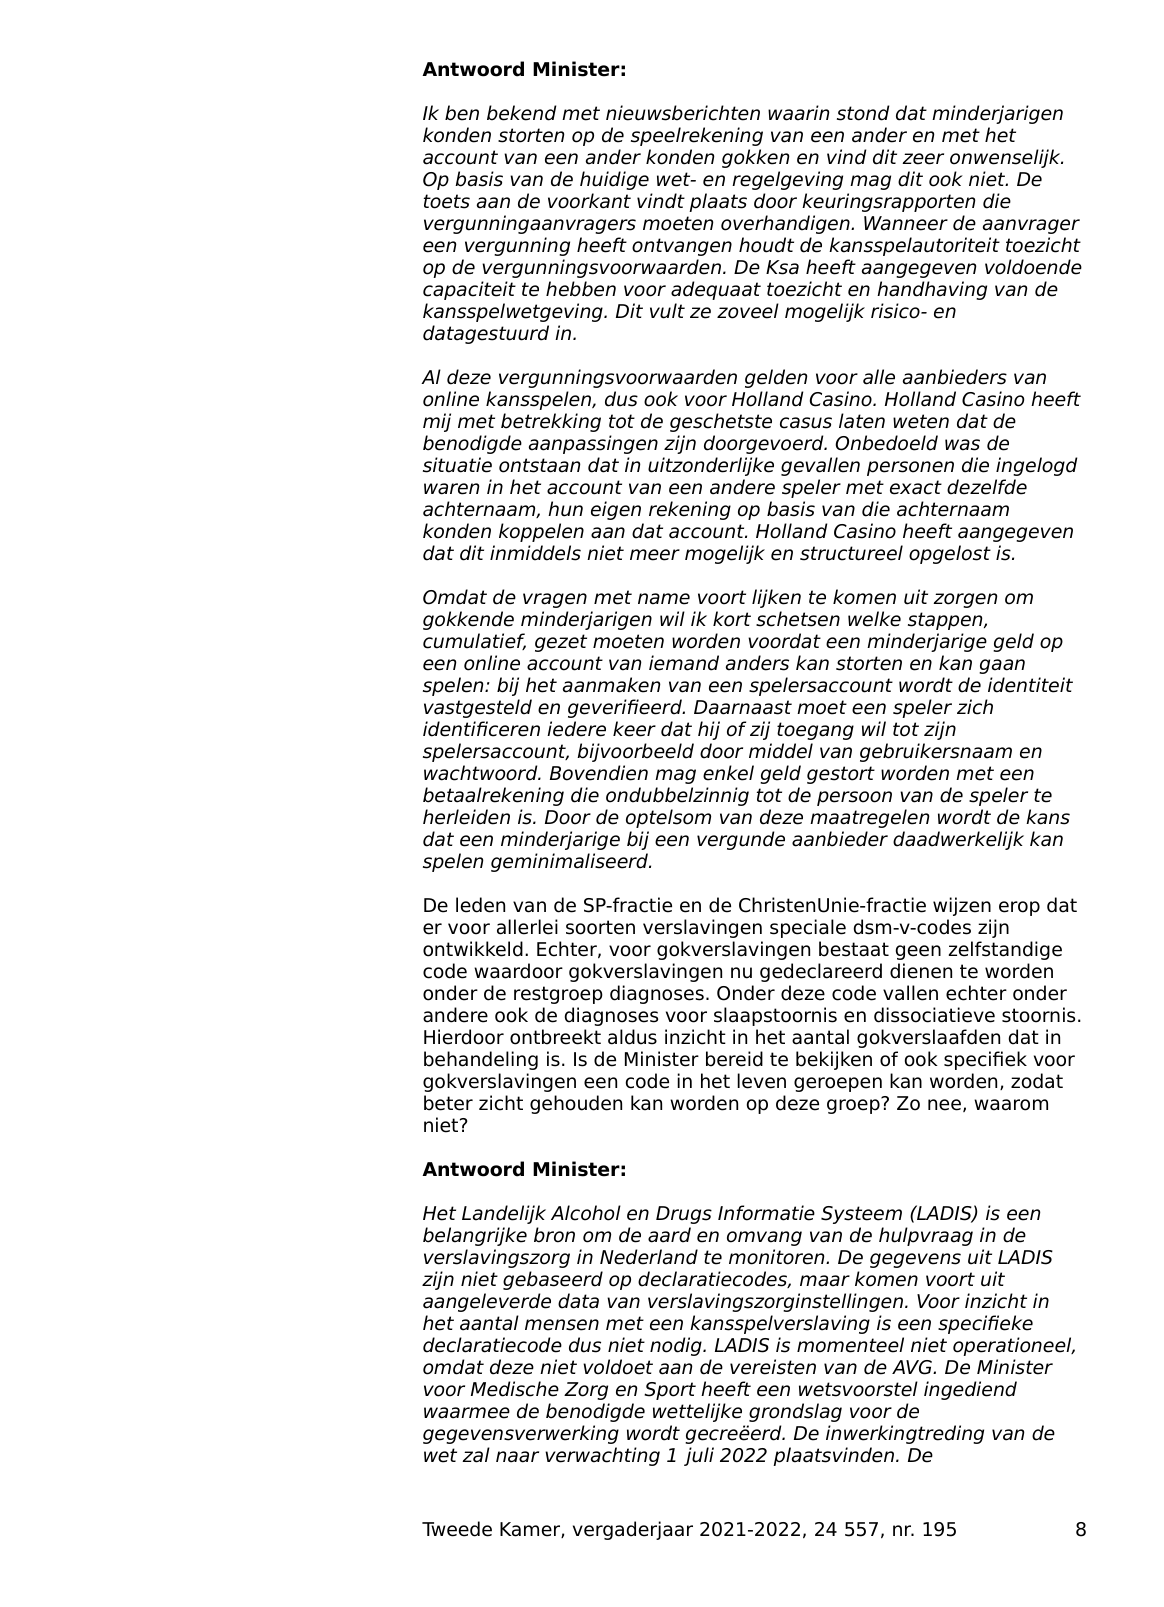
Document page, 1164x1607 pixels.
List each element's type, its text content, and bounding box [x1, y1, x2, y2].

text De leden van de SP-fractie en de ChristenUnie-fractie wijzen erop dat er voor allerlei soorten verslavingen speciale dsm-v-codes zijn ontwikkeld. Echter, voor gokverslavingen bestaat geen zelfstandige code waardoor gokverslavingen nu gedeclareerd dienen te worden onder de restgroep diagnoses. Onder deze code vallen echter onder andere ook de diagnoses voor slaapstoornis en dissociatieve stoornis. Hierdoor ontbreekt aldus inzicht in het aantal gokverslaafden dat in behandeling is. Is de Minister bereid te bekijken of ook specifiek voor gokverslavingen een code in het leven geroepen kan worden, zodat beter zicht gehouden kan worden op deze groep? Zo nee, waarom niet? [422, 895, 1087, 1137]
subtitle Antwoord Minister: [422, 1159, 1087, 1181]
text Het Landelijk Alcohol en Drugs Informatie Systeem (LADIS) is een belangrijke bron om de aard en omvang van de hulpvraag in de verslavingszorg in Nederland te monitoren. De gegevens uit LADIS zijn niet gebaseerd op declaratiecodes, maar komen voort uit aangeleverde data van verslavingszorginstellingen. Voor inzicht in het aantal mensen met een kansspelverslaving is een specifieke declaratiecode dus niet nodig. LADIS is momenteel niet operationeel, omdat deze niet voldoet aan de vereisten van de AVG. De Minister voor Medische Zorg en Sport heeft een wetsvoorstel ingediend waarmee de benodigde wettelijke grondslag voor de gegevensverwerking wordt gecreëerd. De inwerkingtreding van de wet zal naar verwachting 1 juli 2022 plaatsvinden. De [422, 1203, 1087, 1467]
text Al deze vergunningsvoorwaarden gelden voor alle aanbieders van online kansspelen, dus ook voor Holland Casino. Holland Casino heeft mij met betrekking tot de geschetste casus laten weten dat de benodigde aanpassingen zijn doorgevoerd. Onbedoeld was de situatie ontstaan dat in uitzonderlijke gevallen personen die ingelogd waren in het account van een andere speler met exact dezelfde achternaam, hun eigen rekening op basis van die achternaam konden koppelen aan dat account. Holland Casino heeft aangegeven dat dit inmiddels niet meer mogelijk en structureel opgelost is. [422, 367, 1087, 565]
subtitle Antwoord Minister: [422, 59, 1087, 81]
text Omdat de vragen met name voort lijken te komen uit zorgen om gokkende minderjarigen wil ik kort schetsen welke stappen, cumulatief, gezet moeten worden voordat een minderjarige geld op een online account van iemand anders kan storten en kan gaan spelen: bij het aanmaken van een spelersaccount wordt de identiteit vastgesteld en geverifieerd. Daarnaast moet een speler zich identificeren iedere keer dat hij of zij toegang wil tot zijn spelersaccount, bijvoorbeeld door middel van gebruikersnaam en wachtwoord. Bovendien mag enkel geld gestort worden met een betaalrekening die ondubbelzinnig tot de persoon van de speler te herleiden is. Door de optelsom van deze maatregelen wordt de kans dat een minderjarige bij een vergunde aanbieder daadwerkelijk kan spelen geminimaliseerd. [422, 587, 1087, 873]
text Ik ben bekend met nieuwsberichten waarin stond dat minderjarigen konden storten op de speelrekening van een ander en met het account van een ander konden gokken en vind dit zeer onwenselijk. Op basis van de huidige wet- en regelgeving mag dit ook niet. De toets aan de voorkant vindt plaats door keuringsrapporten die vergunningaanvragers moeten overhandigen. Wanneer de aanvrager een vergunning heeft ontvangen houdt de kansspelautoriteit toezicht op de vergunningsvoorwaarden. De Ksa heeft aangegeven voldoende capaciteit te hebben voor adequaat toezicht en handhaving van de kansspelwetgeving. Dit vult ze zoveel mogelijk risico- en datagestuurd in. [422, 103, 1087, 345]
